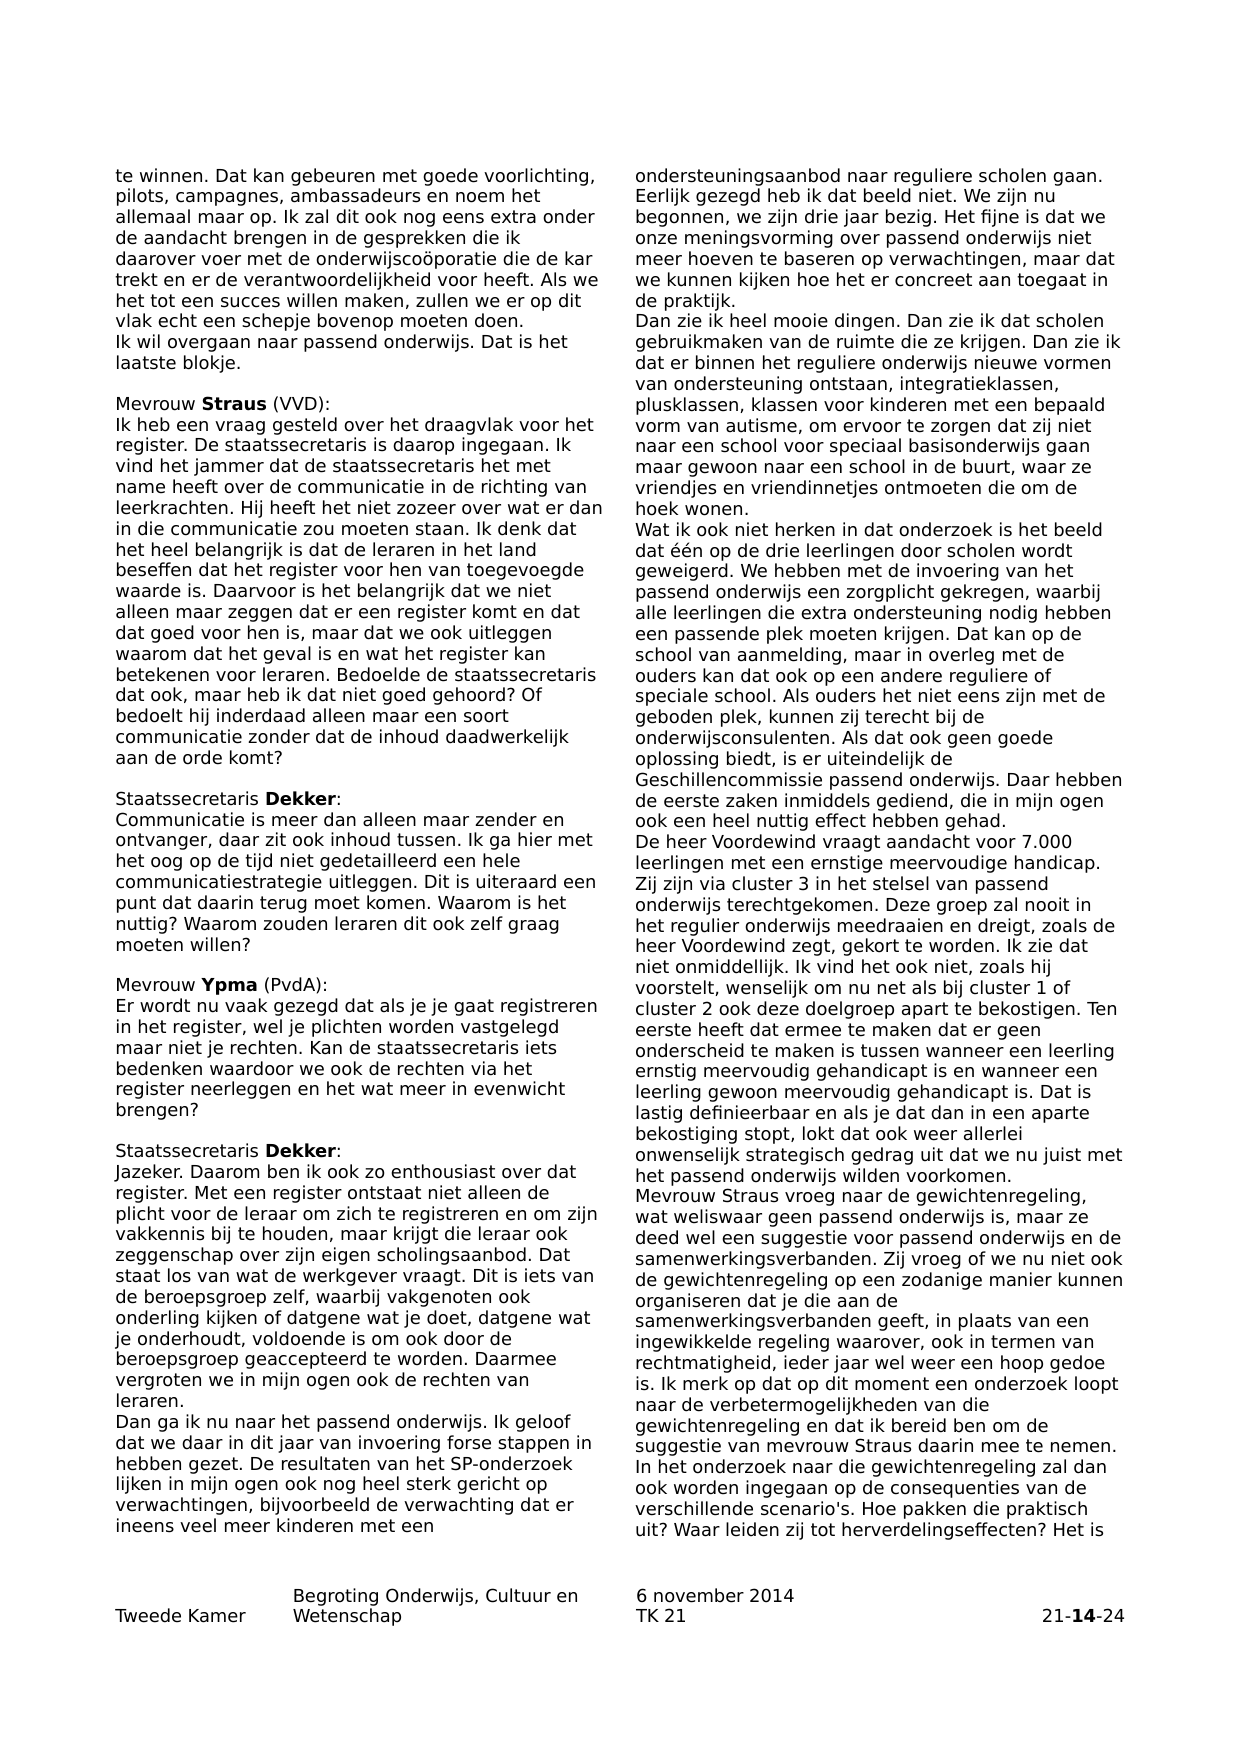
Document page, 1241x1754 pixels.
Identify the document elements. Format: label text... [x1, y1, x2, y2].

text te winnen. Dat kan gebeuren met goede voorlichting, pilots, campagnes, ambassadeurs en noem het allemaal maar op. Ik zal dit ook nog eens extra onder de aandacht brengen in de gesprekken die ik daarover voer met de onderwijscoöporatie die de kar trekt en er de verantwoordelijkheid voor heeft. Als we het tot een succes willen maken, zullen we er op dit vlak echt een schepje bovenop moeten doen. [115, 165, 605, 332]
text De heer Voordewind vraagt aandacht voor 7.000 leerlingen met een ernstige meervoudige handicap. Zij zijn via cluster 3 in het stelsel van passend onderwijs terechtgekomen. Deze groep zal nooit in het regulier onderwijs meedraaien en dreigt, zoals de heer Voordewind zegt, gekort te worden. Ik zie dat niet onmiddellijk. Ik vind het ook niet, zoals hij voorstelt, wenselijk om nu net als bij cluster 1 of cluster 2 ook deze doelgroep apart te bekostigen. Ten eerste heeft dat ermee te maken dat er geen onderscheid te maken is tussen wanneer een leerling ernstig meervoudig gehandicapt is en wanneer een leerling gewoon meervoudig gehandicapt is. Dat is lastig definieerbaar en als je dat dan in een aparte bekostiging stopt, lokt dat ook weer allerlei onwenselijk strategisch gedrag uit dat we nu juist met het passend onderwijs wilden voorkomen. [635, 832, 1125, 1186]
text Staatssecretaris Dekker: [115, 788, 605, 809]
text Dan zie ik heel mooie dingen. Dan zie ik dat scholen gebruikmaken van de ruimte die ze krijgen. Dan zie ik dat er binnen het reguliere onderwijs nieuwe vormen van ondersteuning ontstaan, integratieklassen, plusklassen, klassen voor kinderen met een bepaald vorm van autisme, om ervoor te zorgen dat zij niet naar een school voor speciaal basisonderwijs gaan maar gewoon naar een school in de buurt, waar ze vriendjes en vriendinnetjes ontmoeten die om de hoek wonen. [635, 311, 1125, 519]
text Ik wil overgaan naar passend onderwijs. Dat is het laatste blokje. [115, 332, 605, 374]
text Er wordt nu vaak gezegd dat als je je gaat registreren in het register, wel je plichten worden vastgelegd maar niet je rechten. Kan de staatssecretaris iets bedenken waardoor we ook de rechten via het register neerleggen en het wat meer in evenwicht brengen? [115, 996, 605, 1121]
text Jazeker. Daarom ben ik ook zo enthousiast over dat register. Met een register ontstaat niet alleen de plicht voor de leraar om zich te registreren en om zijn vakkennis bij te houden, maar krijgt die leraar ook zeggenschap over zijn eigen scholingsaanbod. Dat staat los van wat de werkgever vraagt. Dit is iets van de beroepsgroep zelf, waarbij vakgenoten ook onderling kijken of datgene wat je doet, datgene wat je onderhoudt, voldoende is om ook door de beroepsgroep geaccepteerd te worden. Daarmee vergroten we in mijn ogen ook de rechten van leraren. [115, 1162, 605, 1412]
text Mevrouw Straus (VVD): [115, 394, 605, 414]
text Mevrouw Ypma (PvdA): [115, 975, 605, 996]
text Mevrouw Straus vroeg naar de gewichtenregeling, wat weliswaar geen passend onderwijs is, maar ze deed wel een suggestie voor passend onderwijs en de samenwerkingsverbanden. Zij vroeg of we nu niet ook de gewichtenregeling op een zodanige manier kunnen organiseren dat je die aan de samenwerkingsverbanden geeft, in plaats van een ingewikkelde regeling waarover, ook in termen van rechtmatigheid, ieder jaar wel weer een hoop gedoe is. Ik merk op dat op dit moment een onderzoek loopt naar de verbetermogelijkheden van die gewichtenregeling en dat ik bereid ben om de suggestie van mevrouw Straus daarin mee te nemen. In het onderzoek naar die gewichtenregeling zal dan ook worden ingegaan op de consequenties van de verschillende scenario's. Hoe pakken die praktisch uit? Waar leiden zij tot herverdelingseffecten? Het is [635, 1186, 1125, 1540]
text Wat ik ook niet herken in dat onderzoek is het beeld dat één op de drie leerlingen door scholen wordt geweigerd. We hebben met de invoering van het passend onderwijs een zorgplicht gekregen, waarbij alle leerlingen die extra ondersteuning nodig hebben een passende plek moeten krijgen. Dat kan op de school van aanmelding, maar in overleg met de ouders kan dat ook op een andere reguliere of speciale school. Als ouders het niet eens zijn met de geboden plek, kunnen zij terecht bij de onderwijsconsulenten. Als dat ook geen goede oplossing biedt, is er uiteindelijk de Geschillencommissie passend onderwijs. Daar hebben de eerste zaken inmiddels gediend, die in mijn ogen ook een heel nuttig effect hebben gehad. [635, 519, 1125, 832]
text Ik heb een vraag gesteld over het draagvlak voor het register. De staatssecretaris is daarop ingegaan. Ik vind het jammer dat de staatssecretaris het met name heeft over de communicatie in de richting van leerkrachten. Hij heeft het niet zozeer over wat er dan in die communicatie zou moeten staan. Ik denk dat het heel belangrijk is dat de leraren in het land beseffen dat het register voor hen van toegevoegde waarde is. Daarvoor is het belangrijk dat we niet alleen maar zeggen dat er een register komt en dat dat goed voor hen is, maar dat we ook uitleggen waarom dat het geval is en wat het register kan betekenen voor leraren. Bedoelde de staatssecretaris dat ook, maar heb ik dat niet goed gehoord? Of bedoelt hij inderdaad alleen maar een soort communicatie zonder dat de inhoud daadwerkelijk aan de orde komt? [115, 414, 605, 768]
text ondersteuningsaanbod naar reguliere scholen gaan. Eerlijk gezegd heb ik dat beeld niet. We zijn nu begonnen, we zijn drie jaar bezig. Het fijne is dat we onze meningsvorming over passend onderwijs niet meer hoeven te baseren op verwachtingen, maar dat we kunnen kijken hoe het er concreet aan toegaat in de praktijk. [635, 165, 1125, 311]
text Staatssecretaris Dekker: [115, 1141, 605, 1162]
text Dan ga ik nu naar het passend onderwijs. Ik geloof dat we daar in dit jaar van invoering forse stappen in hebben gezet. De resultaten van het SP-onderzoek lijken in mijn ogen ook nog heel sterk gericht op verwachtingen, bijvoorbeeld de verwachting dat er ineens veel meer kinderen met een [115, 1412, 605, 1537]
text Communicatie is meer dan alleen maar zender en ontvanger, daar zit ook inhoud tussen. Ik ga hier met het oog op de tijd niet gedetailleerd een hele communicatiestrategie uitleggen. Dit is uiteraard een punt dat daarin terug moet komen. Waarom is het nuttig? Waarom zouden leraren dit ook zelf graag moeten willen? [115, 809, 605, 955]
